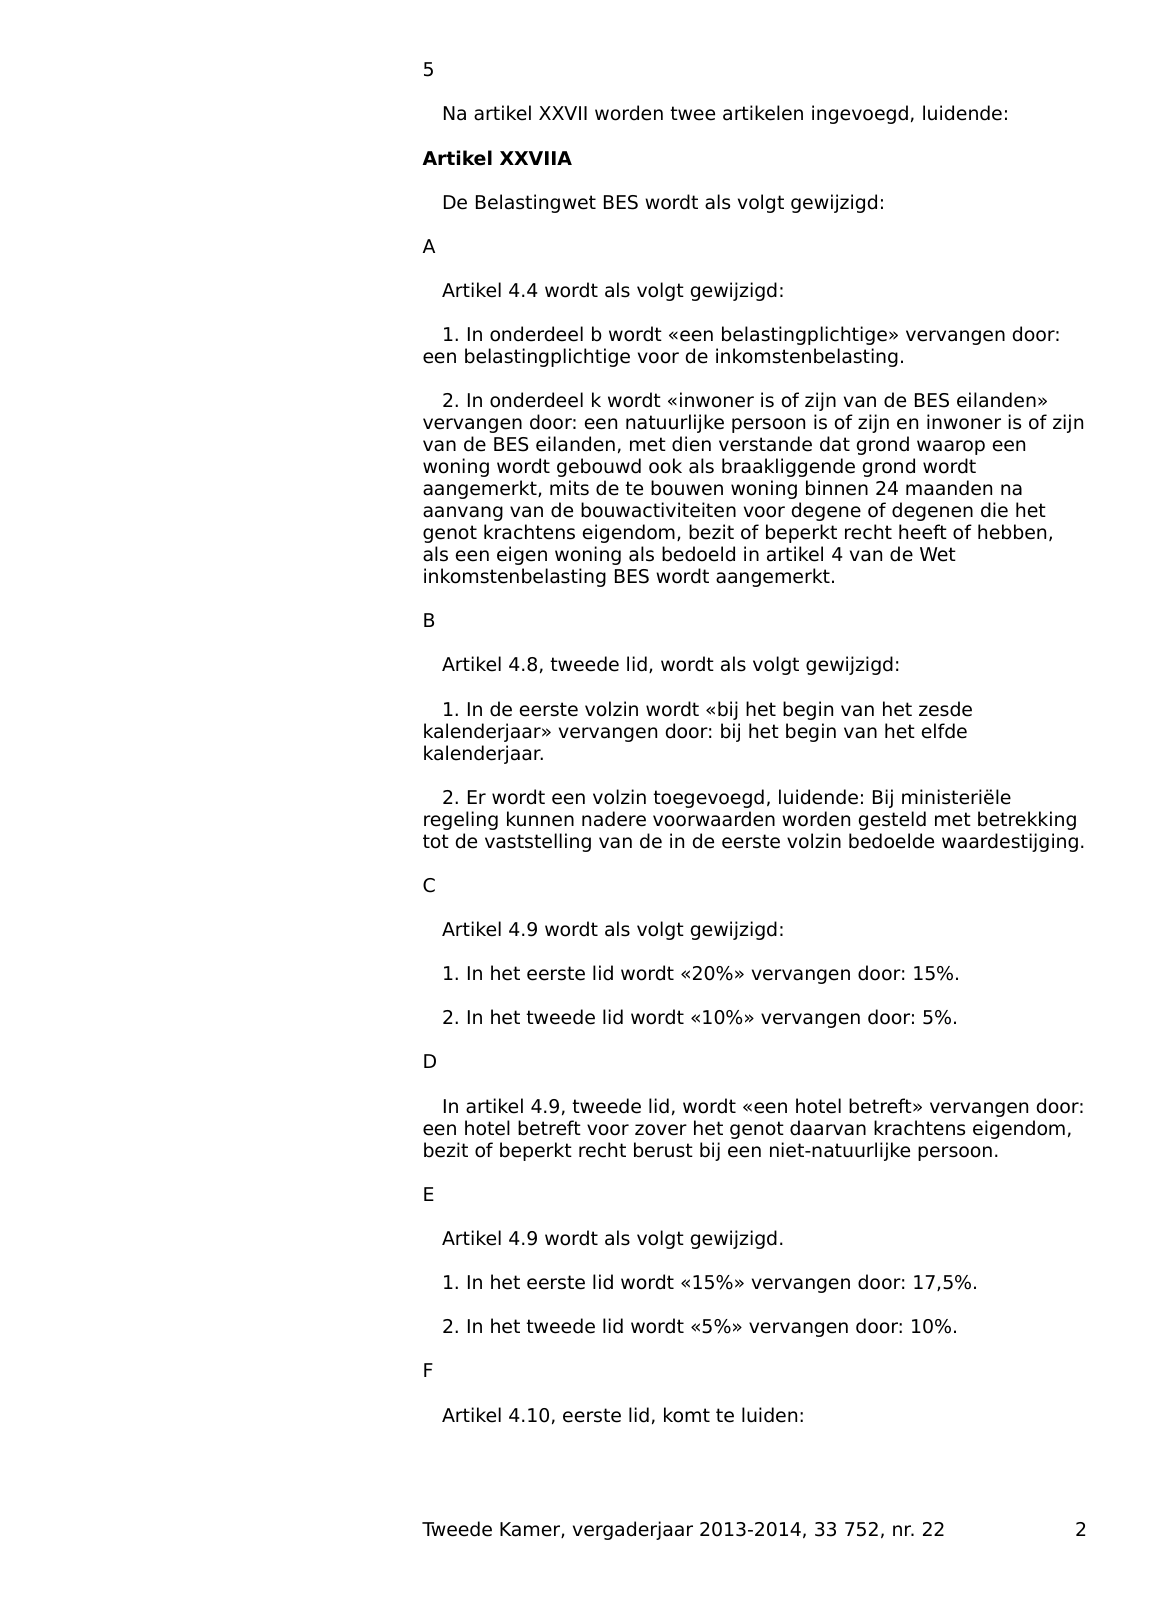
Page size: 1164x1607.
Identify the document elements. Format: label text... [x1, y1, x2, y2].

text 2. Er wordt een volzin toegevoegd, luidende: Bij ministeriële regeling kunnen nadere voorwaarden worden gesteld met betrekking tot de vaststelling van de in de eerste volzin bedoelde waardestijging. [422, 787, 1087, 853]
text 1. In de eerste volzin wordt «bij het begin van het zesde kalenderjaar» vervangen door: bij het begin van het elfde kalenderjaar. [422, 698, 1087, 764]
text Artikel 4.8, tweede lid, wordt als volgt gewijzigd: [422, 654, 1087, 676]
text 2. In het tweede lid wordt «10%» vervangen door: 5%. [422, 1007, 1087, 1029]
text 1. In het eerste lid wordt «20%» vervangen door: 15%. [422, 963, 1087, 985]
subtitle B [422, 610, 1087, 632]
text Artikel 4.10, eerste lid, komt te luiden: [422, 1404, 1087, 1427]
text Artikel 4.9 wordt als volgt gewijzigd: [422, 919, 1087, 941]
text Na artikel XXVII worden twee artikelen ingevoegd, luidende: [422, 103, 1087, 125]
subtitle C [422, 875, 1087, 897]
subtitle E [422, 1184, 1087, 1206]
text 1. In het eerste lid wordt «15%» vervangen door: 17,5%. [422, 1272, 1087, 1294]
subtitle A [422, 236, 1087, 258]
text In artikel 4.9, tweede lid, wordt «een hotel betreft» vervangen door: een hotel betreft voor zover het genot daarvan krachtens eigendom, bezit of beperkt recht berust bij een niet-natuurlijke persoon. [422, 1096, 1087, 1162]
text 1. In onderdeel b wordt «een belastingplichtige» vervangen door: een belastingplichtige voor de inkomstenbelasting. [422, 324, 1087, 368]
subtitle Artikel XXVIIA [422, 147, 1087, 169]
subtitle 5 [422, 59, 1087, 81]
text 2. In het tweede lid wordt «5%» vervangen door: 10%. [422, 1316, 1087, 1338]
subtitle D [422, 1051, 1087, 1073]
text Artikel 4.4 wordt als volgt gewijzigd: [422, 280, 1087, 302]
text De Belastingwet BES wordt als volgt gewijzigd: [422, 192, 1087, 213]
text Artikel 4.9 wordt als volgt gewijzigd. [422, 1228, 1087, 1250]
text 2. In onderdeel k wordt «inwoner is of zijn van de BES eilanden» vervangen door: een natuurlijke persoon is of zijn en inwoner is of zijn van de BES eilanden, met dien verstande dat grond waarop een woning wordt gebouwd ook als braakliggende grond wordt aangemerkt, mits de te bouwen woning binnen 24 maanden na aanvang van de bouwactiviteiten voor degene of degenen die het genot krachtens eigendom, bezit of beperkt recht heeft of hebben, als een eigen woning als bedoeld in artikel 4 van de Wet inkomstenbelasting BES wordt aangemerkt. [422, 390, 1087, 588]
subtitle F [422, 1360, 1087, 1382]
